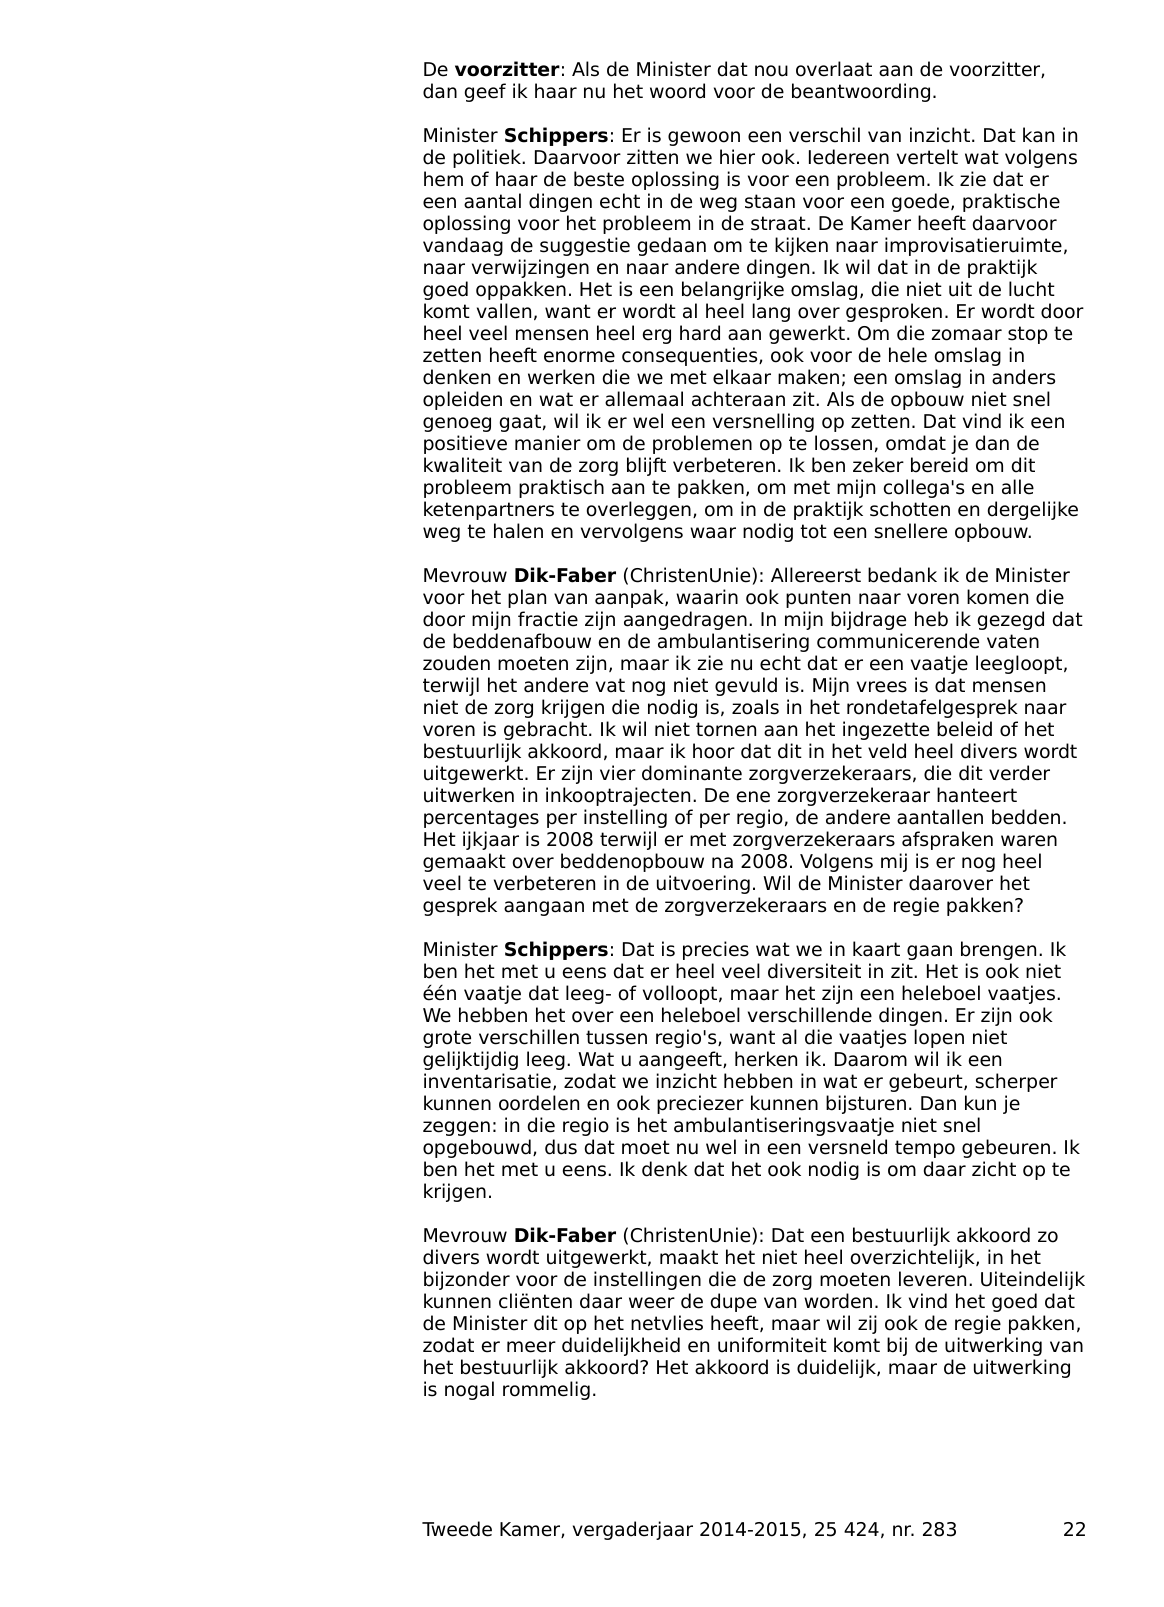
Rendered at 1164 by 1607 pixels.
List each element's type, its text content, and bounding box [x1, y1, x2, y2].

text Minister Schippers: Dat is precies wat we in kaart gaan brengen. Ik ben het met u eens dat er heel veel diversiteit in zit. Het is ook niet één vaatje dat leeg- of volloopt, maar het zijn een heleboel vaatjes. We hebben het over een heleboel verschillende dingen. Er zijn ook grote verschillen tussen regio's, want al die vaatjes lopen niet gelijktijdig leeg. Wat u aangeeft, herken ik. Daarom wil ik een inventarisatie, zodat we inzicht hebben in wat er gebeurt, scherper kunnen oordelen en ook preciezer kunnen bijsturen. Dan kun je zeggen: in die regio is het ambulantiseringsvaatje niet snel opgebouwd, dus dat moet nu wel in een versneld tempo gebeuren. Ik ben het met u eens. Ik denk dat het ook nodig is om daar zicht op te krijgen. [422, 939, 1087, 1203]
text Mevrouw Dik-Faber (ChristenUnie): Dat een bestuurlijk akkoord zo divers wordt uitgewerkt, maakt het niet heel overzichtelijk, in het bijzonder voor de instellingen die de zorg moeten leveren. Uiteindelijk kunnen cliënten daar weer de dupe van worden. Ik vind het goed dat de Minister dit op het netvlies heeft, maar wil zij ook de regie pakken, zodat er meer duidelijkheid en uniformiteit komt bij de uitwerking van het bestuurlijk akkoord? Het akkoord is duidelijk, maar de uitwerking is nogal rommelig. [422, 1225, 1087, 1401]
text De voorzitter: Als de Minister dat nou overlaat aan de voorzitter, dan geef ik haar nu het woord voor de beantwoording. [422, 59, 1087, 103]
text Mevrouw Dik-Faber (ChristenUnie): Allereerst bedank ik de Minister voor het plan van aanpak, waarin ook punten naar voren komen die door mijn fractie zijn aangedragen. In mijn bijdrage heb ik gezegd dat de beddenafbouw en de ambulantisering communicerende vaten zouden moeten zijn, maar ik zie nu echt dat er een vaatje leegloopt, terwijl het andere vat nog niet gevuld is. Mijn vrees is dat mensen niet de zorg krijgen die nodig is, zoals in het rondetafelgesprek naar voren is gebracht. Ik wil niet tornen aan het ingezette beleid of het bestuurlijk akkoord, maar ik hoor dat dit in het veld heel divers wordt uitgewerkt. Er zijn vier dominante zorgverzekeraars, die dit verder uitwerken in inkooptrajecten. De ene zorgverzekeraar hanteert percentages per instelling of per regio, de andere aantallen bedden. Het ijkjaar is 2008 terwijl er met zorgverzekeraars afspraken waren gemaakt over beddenopbouw na 2008. Volgens mij is er nog heel veel te verbeteren in de uitvoering. Wil de Minister daarover het gesprek aangaan met de zorgverzekeraars en de regie pakken? [422, 565, 1087, 917]
text Minister Schippers: Er is gewoon een verschil van inzicht. Dat kan in de politiek. Daarvoor zitten we hier ook. Iedereen vertelt wat volgens hem of haar de beste oplossing is voor een probleem. Ik zie dat er een aantal dingen echt in de weg staan voor een goede, praktische oplossing voor het probleem in de straat. De Kamer heeft daarvoor vandaag de suggestie gedaan om te kijken naar improvisatieruimte, naar verwijzingen en naar andere dingen. Ik wil dat in de praktijk goed oppakken. Het is een belangrijke omslag, die niet uit de lucht komt vallen, want er wordt al heel lang over gesproken. Er wordt door heel veel mensen heel erg hard aan gewerkt. Om die zomaar stop te zetten heeft enorme consequenties, ook voor de hele omslag in denken en werken die we met elkaar maken; een omslag in anders opleiden en wat er allemaal achteraan zit. Als de opbouw niet snel genoeg gaat, wil ik er wel een versnelling op zetten. Dat vind ik een positieve manier om de problemen op te lossen, omdat je dan de kwaliteit van de zorg blijft verbeteren. Ik ben zeker bereid om dit probleem praktisch aan te pakken, om met mijn collega's en alle ketenpartners te overleggen, om in de praktijk schotten en dergelijke weg te halen en vervolgens waar nodig tot een snellere opbouw. [422, 125, 1087, 543]
